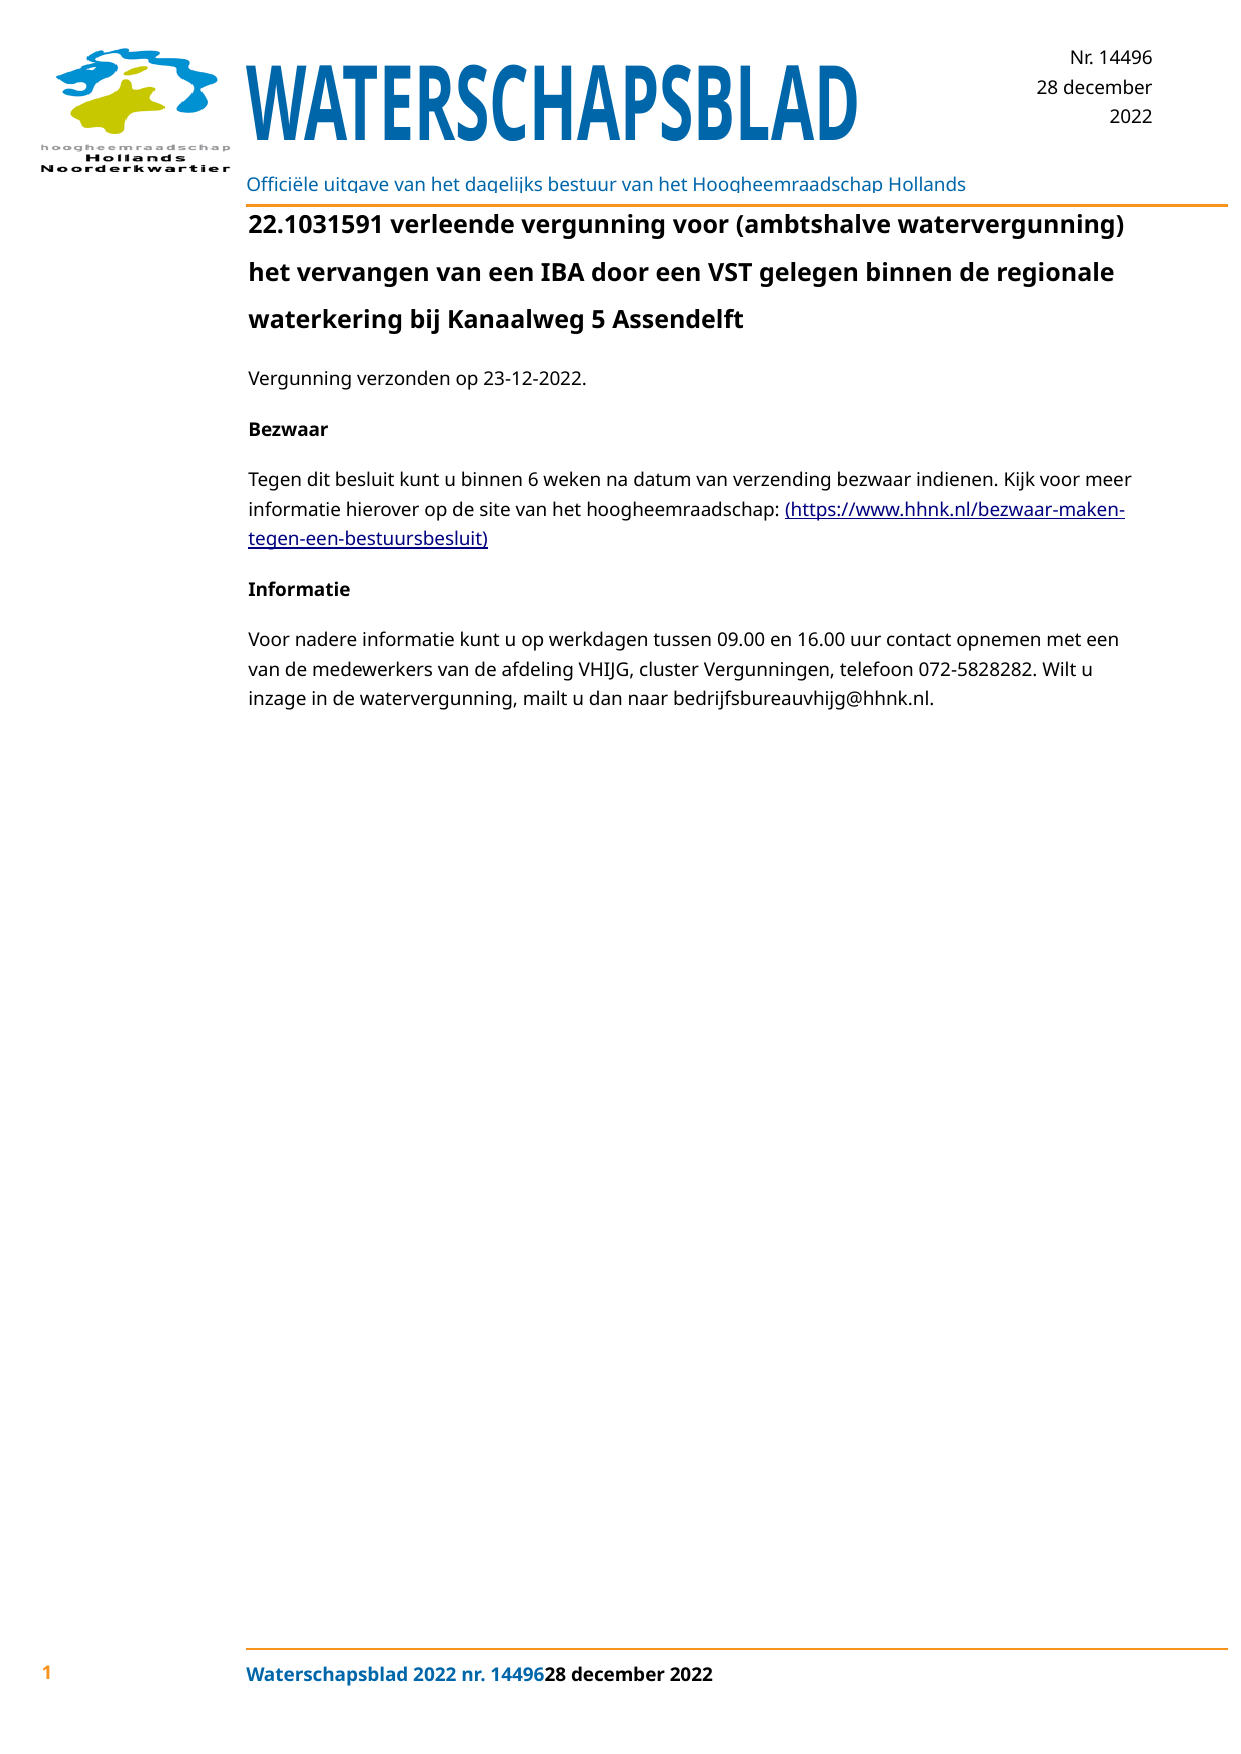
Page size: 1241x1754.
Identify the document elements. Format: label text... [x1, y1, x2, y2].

text Vergunning verzonden op 23-12-2022. [248, 366, 1152, 391]
text Informatie [248, 576, 1152, 602]
text Voor nadere informatie kunt u op werkdagen tussen 09.00 en 16.00 uur contact opnemen met een van de medewerkers van de afdeling VHIJG, cluster Vergunningen, telefoon 072-5828282. Wilt u inzage in de watervergunning, mailt u dan naar bedrijfsbureauvhijg@hhnk.nl. [248, 626, 1152, 711]
text 22.1031591 verleende vergunning voor (ambtshalve watervergunning) het vervangen van een IBA door een VST gelegen binnen de regionale waterkering bij Kanaalweg 5 Assendelft [248, 207, 1152, 336]
picture [41, 47, 231, 172]
text Tegen dit besluit kunt u binnen 6 weken na datum van verzending bezwaar indienen. Kijk voor meer informatie hierover op de site van het hoogheemraadschap: (https://www.hhnk.nl/bezwaar-maken-tegen-een-bestuursbesluit) [248, 466, 1152, 551]
text Bezwaar [248, 416, 1152, 442]
